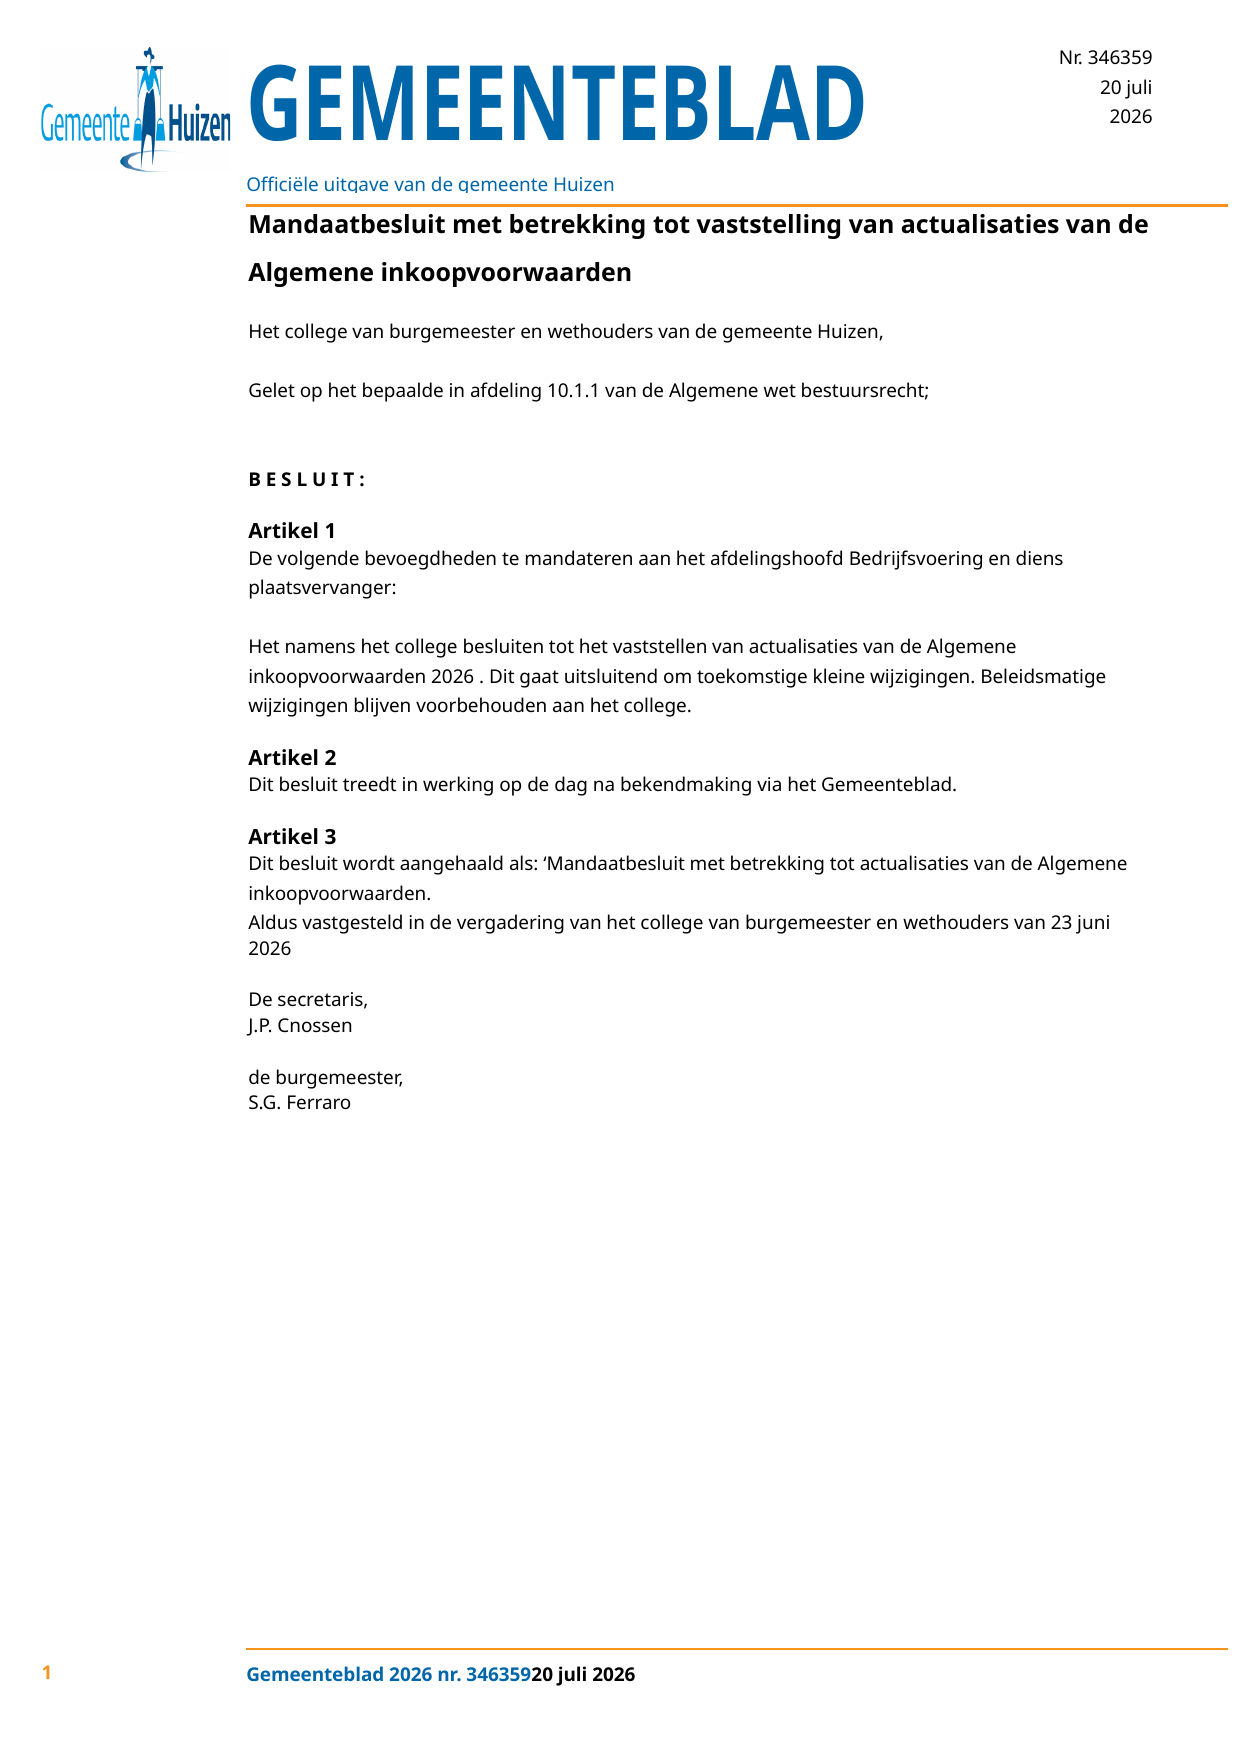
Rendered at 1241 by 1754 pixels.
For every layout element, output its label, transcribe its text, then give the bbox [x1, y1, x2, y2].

text S.G. Ferraro [248, 1089, 1152, 1115]
text Artikel 2 [248, 743, 1152, 771]
text Artikel 1 [248, 516, 1152, 545]
text De secretaris, [248, 987, 1152, 1012]
text Aldus vastgesteld in de vergadering van het college van burgemeester en wethouders van 23 juni 2026 [248, 909, 1152, 961]
text Artikel 3 [248, 822, 1152, 850]
text B E S L U I T : [248, 466, 1152, 492]
text Het namens het college besluiten tot het vaststellen van actualisaties van de Algemene inkoopvoorwaarden 2026 . Dit gaat uitsluitend om toekomstige kleine wijzigingen. Beleidsmatige wijzigingen blijven voorbehouden aan het college. [248, 633, 1152, 718]
text de burgemeester, [248, 1064, 1152, 1089]
text Gelet op het bepaalde in afdeling 10.1.1 van de Algemene wet bestuursrecht; [248, 377, 1152, 403]
text Dit besluit treedt in werking op de dag na bekendmaking via het Gemeenteblad. [248, 771, 1152, 797]
text De volgende bevoegdheden te mandateren aan het afdelingshoofd Bedrijfsvoering en diens plaatsvervanger: [248, 545, 1152, 600]
picture [41, 47, 231, 172]
text J.P. Cnossen [248, 1012, 1152, 1038]
text Mandaatbesluit met betrekking tot vaststelling van actualisaties van de Algemene inkoopvoorwaarden [248, 207, 1152, 288]
text Dit besluit wordt aangehaald als: ‘Mandaatbesluit met betrekking tot actualisaties van de Algemene inkoopvoorwaarden. [248, 850, 1152, 906]
text Het college van burgemeester en wethouders van de gemeente Huizen, [248, 318, 1152, 344]
